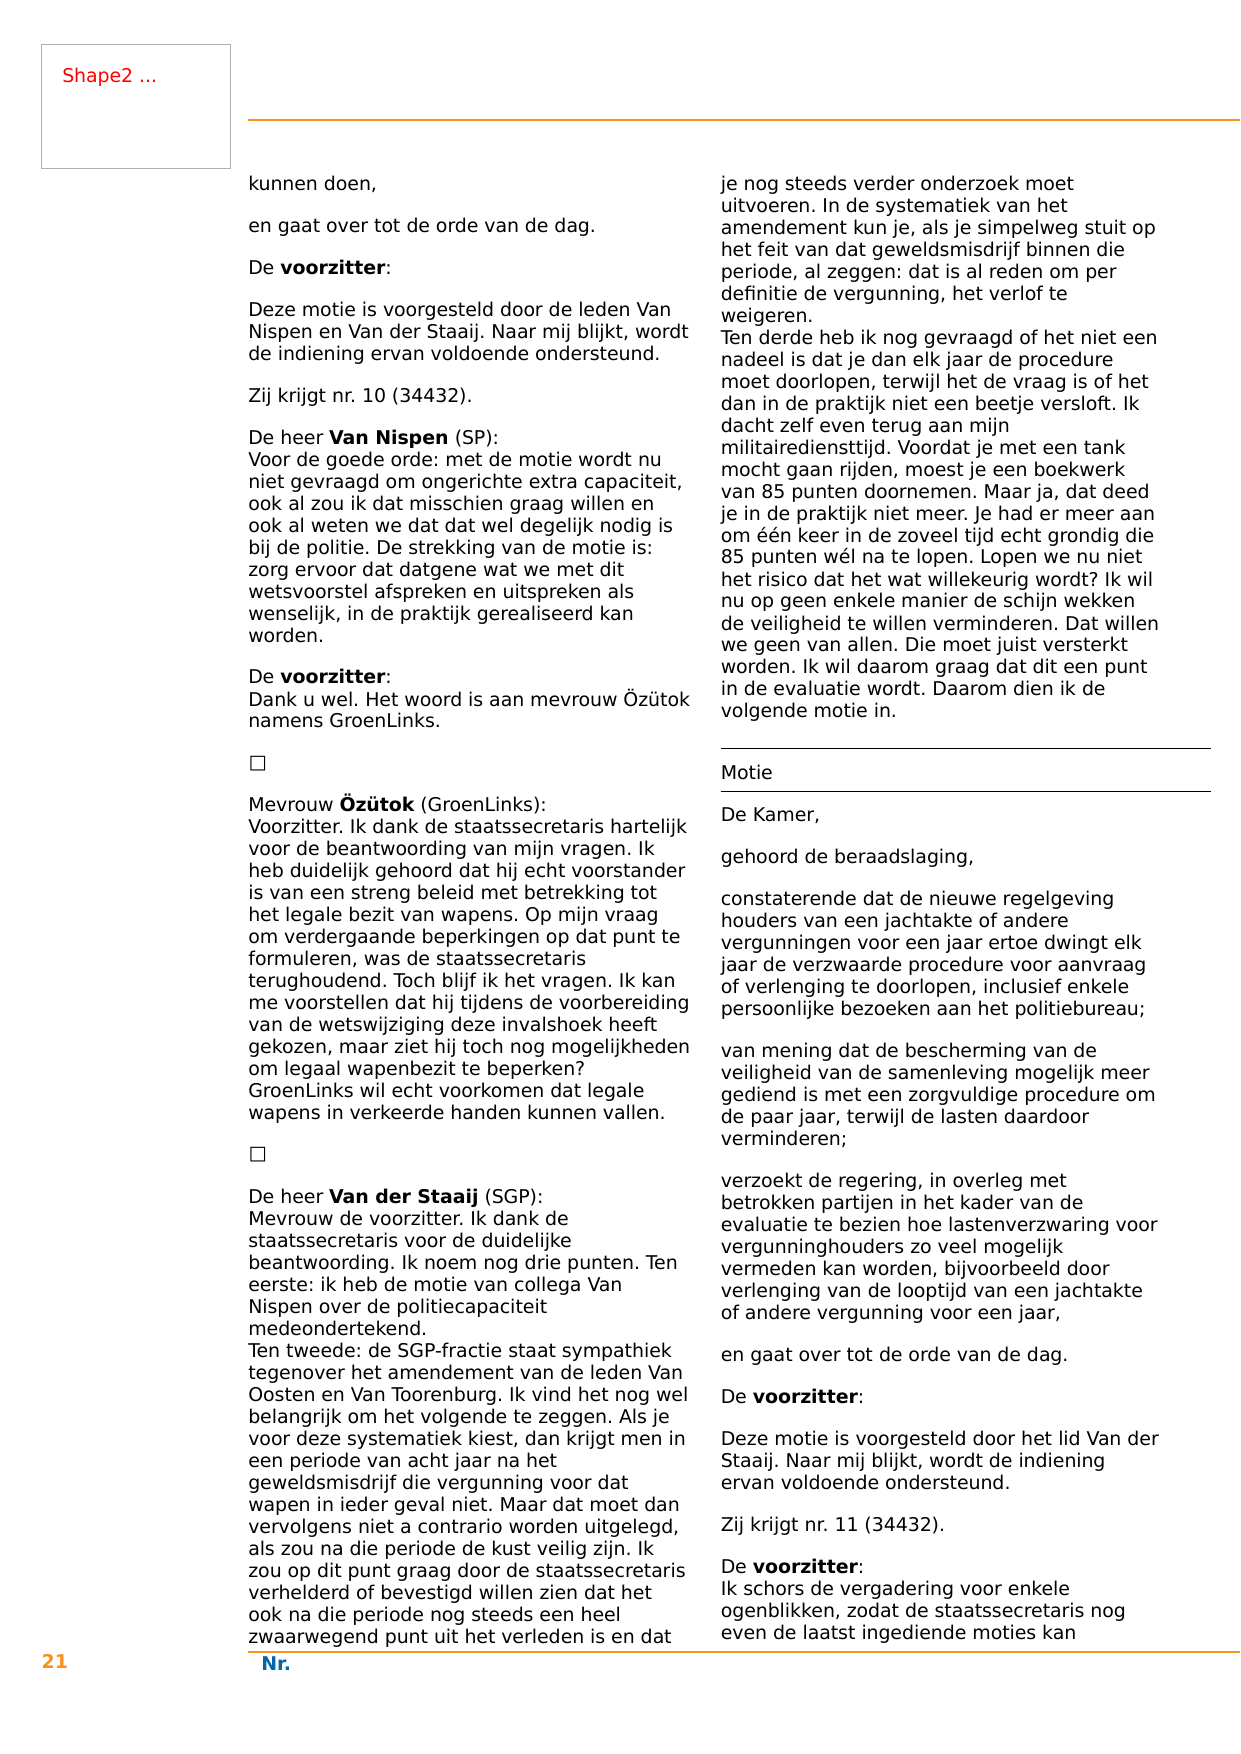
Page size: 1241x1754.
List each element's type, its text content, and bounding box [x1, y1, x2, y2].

text De heer Van Nispen (SP): [248, 427, 691, 449]
text Deze motie is voorgesteld door het lid Van der Staaij. Naar mij blijkt, wordt de indiening ervan voldoende ondersteund. [721, 1428, 1163, 1494]
text ⬜ [248, 752, 691, 774]
text gehoord de beraadslaging, [721, 846, 1163, 868]
text Zij krijgt nr. 10 (34432). [248, 385, 691, 407]
text constaterende dat de nieuwe regelgeving houders van een jachtakte of andere vergunningen voor een jaar ertoe dwingt elk jaar de verzwaarde procedure voor aanvraag of verlenging te doorlopen, inclusief enkele persoonlijke bezoeken aan het politiebureau; [721, 888, 1163, 1020]
text De voorzitter: [721, 1556, 1163, 1578]
text De voorzitter: [248, 666, 691, 688]
text De heer Van der Staaij (SGP): [248, 1186, 691, 1208]
text kunnen doen, [248, 173, 691, 195]
text Ik schors de vergadering voor enkele ogenblikken, zodat de staatssecretaris nog even de laatst ingediende moties kan [721, 1578, 1163, 1643]
text De voorzitter: [248, 257, 691, 279]
text De voorzitter: [721, 1386, 1163, 1408]
text Deze motie is voorgesteld door de leden Van Nispen en Van der Staaij. Naar mij blijkt, wordt de indiening ervan voldoende ondersteund. [248, 299, 691, 365]
text en gaat over tot de orde van de dag. [721, 1344, 1163, 1366]
text Voorzitter. Ik dank de staatssecretaris hartelijk voor de beantwoording van mijn vragen. Ik heb duidelijk gehoord dat hij echt voorstander is van een streng beleid met betrekking tot het legale bezit van wapens. Op mijn vraag om verdergaande beperkingen op dat punt te formuleren, was de staatssecretaris terughoudend. Toch blijf ik het vragen. Ik kan me voorstellen dat hij tijdens de voorbereiding van de wetswijziging deze invalshoek heeft gekozen, maar ziet hij toch nog mogelijkheden om legaal wapenbezit te beperken? GroenLinks wil echt voorkomen dat legale wapens in verkeerde handen kunnen vallen. [248, 816, 691, 1124]
text en gaat over tot de orde van de dag. [248, 215, 691, 237]
text je nog steeds verder onderzoek moet uitvoeren. In de systematiek van het amendement kun je, als je simpelweg stuit op het feit van dat geweldsmisdrijf binnen die periode, al zeggen: dat is al reden om per definitie de vergunning, het verlof te weigeren. [721, 173, 1163, 327]
text ⬜ [248, 1144, 691, 1166]
text Motie [721, 762, 1163, 784]
text Voor de goede orde: met de motie wordt nu niet gevraagd om ongerichte extra capaciteit, ook al zou ik dat misschien graag willen en ook al weten we dat dat wel degelijk nodig is bij de politie. De strekking van de motie is: zorg ervoor dat datgene wat we met dit wetsvoorstel afspreken en uitspreken als wenselijk, in de praktijk gerealiseerd kan worden. [248, 449, 691, 646]
text Zij krijgt nr. 11 (34432). [721, 1514, 1163, 1536]
text Dank u wel. Het woord is aan mevrouw Özütok namens GroenLinks. [248, 688, 691, 732]
text Mevrouw de voorzitter. Ik dank de staatssecretaris voor de duidelijke beantwoording. Ik noem nog drie punten. Ten eerste: ik heb de motie van collega Van Nispen over de politiecapaciteit medeondertekend. [248, 1208, 691, 1340]
text verzoekt de regering, in overleg met betrokken partijen in het kader van de evaluatie te bezien hoe lastenverzwaring voor vergunninghouders zo veel mogelijk vermeden kan worden, bijvoorbeeld door verlenging van de looptijd van een jachtakte of andere vergunning voor een jaar, [721, 1170, 1163, 1324]
text Ten derde heb ik nog gevraagd of het niet een nadeel is dat je dan elk jaar de procedure moet doorlopen, terwijl het de vraag is of het dan in de praktijk niet een beetje versloft. Ik dacht zelf even terug aan mijn militairediensttijd. Voordat je met een tank mocht gaan rijden, moest je een boekwerk van 85 punten doornemen. Maar ja, dat deed je in de praktijk niet meer. Je had er meer aan om één keer in de zoveel tijd echt grondig die 85 punten wél na te lopen. Lopen we nu niet het risico dat het wat willekeurig wordt? Ik wil nu op geen enkele manier de schijn wekken de veiligheid te willen verminderen. Dat willen we geen van allen. Die moet juist versterkt worden. Ik wil daarom graag dat dit een punt in de evaluatie wordt. Daarom dien ik de volgende motie in. [721, 327, 1163, 722]
text De Kamer, [721, 804, 1163, 826]
text Ten tweede: de SGP-fractie staat sympathiek tegenover het amendement van de leden Van Oosten en Van Toorenburg. Ik vind het nog wel belangrijk om het volgende te zeggen. Als je voor deze systematiek kiest, dan krijgt men in een periode van acht jaar na het geweldsmisdrijf die vergunning voor dat wapen in ieder geval niet. Maar dat moet dan vervolgens niet a contrario worden uitgelegd, als zou na die periode de kust veilig zijn. Ik zou op dit punt graag door de staatssecretaris verhelderd of bevestigd willen zien dat het ook na die periode nog steeds een heel zwaarwegend punt uit het verleden is en dat [248, 1340, 691, 1648]
text van mening dat de bescherming van de veiligheid van de samenleving mogelijk meer gediend is met een zorgvuldige procedure om de paar jaar, terwijl de lasten daardoor verminderen; [721, 1040, 1163, 1150]
text Mevrouw Özütok (GroenLinks): [248, 794, 691, 816]
